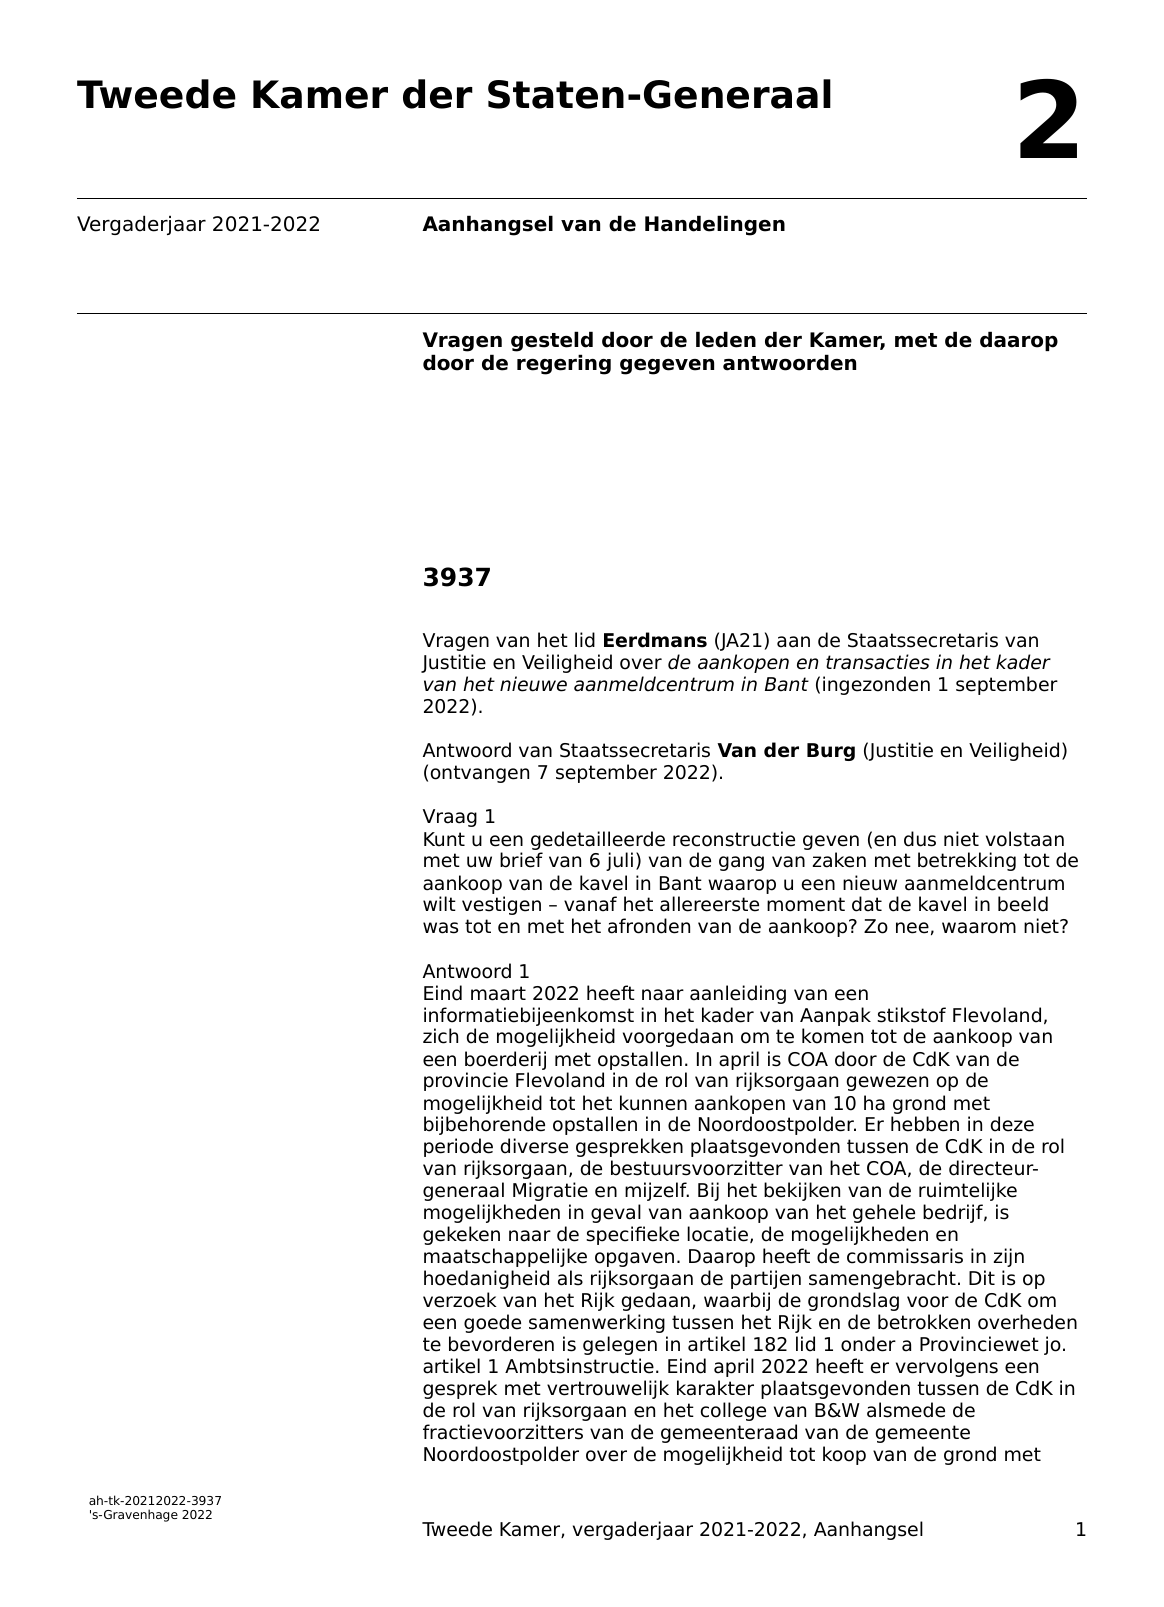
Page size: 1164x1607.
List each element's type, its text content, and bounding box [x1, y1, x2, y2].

table_cell Vragen gesteld door de leden der Kamer, met de daarop door de regering gegeven antwoorden [422, 314, 1087, 375]
table_cell [77, 314, 422, 375]
table_header 2 [886, 59, 1087, 198]
table_header Tweede Kamer der Staten-Generaal [77, 59, 886, 198]
text Eind maart 2022 heeft naar aanleiding van een informatiebijeenkomst in het kader van Aanpak stikstof Flevoland, zich de mogelijkheid voorgedaan om te komen tot de aankoop van een boerderij met opstallen. In april is COA door de CdK van de provincie Flevoland in de rol van rijksorgaan gewezen op de mogelijkheid tot het kunnen aankopen van 10 ha grond met bijbehorende opstallen in de Noordoostpolder. Er hebben in deze periode diverse gesprekken plaatsgevonden tussen de CdK in de rol van rijksorgaan, de bestuursvoorzitter van het COA, de directeur-generaal Migratie en mijzelf. Bij het bekijken van de ruimtelijke mogelijkheden in geval van aankoop van het gehele bedrijf, is gekeken naar de specifieke locatie, de mogelijkheden en maatschappelijke opgaven. Daarop heeft de commissaris in zijn hoedanigheid als rijksorgaan de partijen samengebracht. Dit is op verzoek van het Rijk gedaan, waarbij de grondslag voor de CdK om een goede samenwerking tussen het Rijk en de betrokken overheden te bevorderen is gelegen in artikel 182 lid 1 onder a Provinciewet jo. artikel 1 Ambtsinstructie. Eind april 2022 heeft er vervolgens een gesprek met vertrouwelijk karakter plaatsgevonden tussen de CdK in de rol van rijksorgaan en het college van B&W alsmede de fractievoorzitters van de gemeenteraad van de gemeente Noordoostpolder over de mogelijkheid tot koop van de grond met [422, 982, 1087, 1466]
text 3937 [422, 563, 1087, 592]
table_cell Aanhangsel van de Handelingen [422, 199, 1087, 313]
text Antwoord 1 [422, 961, 1087, 982]
table_cell Vergaderjaar 2021-2022 [77, 199, 422, 313]
text Vragen van het lid Eerdmans (JA21) aan de Staatssecretaris van Justitie en Veiligheid over de aankopen en transacties in het kader van het nieuwe aanmeldcentrum in Bant (ingezonden 1 september 2022). [422, 630, 1087, 718]
text Vraag 1 [422, 806, 1087, 828]
text Kunt u een gedetailleerde reconstructie geven (en dus niet volstaan met uw brief van 6 juli) van de gang van zaken met betrekking tot de aankoop van de kavel in Bant waarop u een nieuw aanmeldcentrum wilt vestigen – vanaf het allereerste moment dat de kavel in beeld was tot en met het afronden van de aankoop? Zo nee, waarom niet? [422, 828, 1087, 938]
text Antwoord van Staatssecretaris Van der Burg (Justitie en Veiligheid) (ontvangen 7 september 2022). [422, 740, 1087, 784]
text ah-tk-20212022-3937 [88, 1494, 323, 1508]
text 's-Gravenhage 2022 [88, 1508, 323, 1522]
